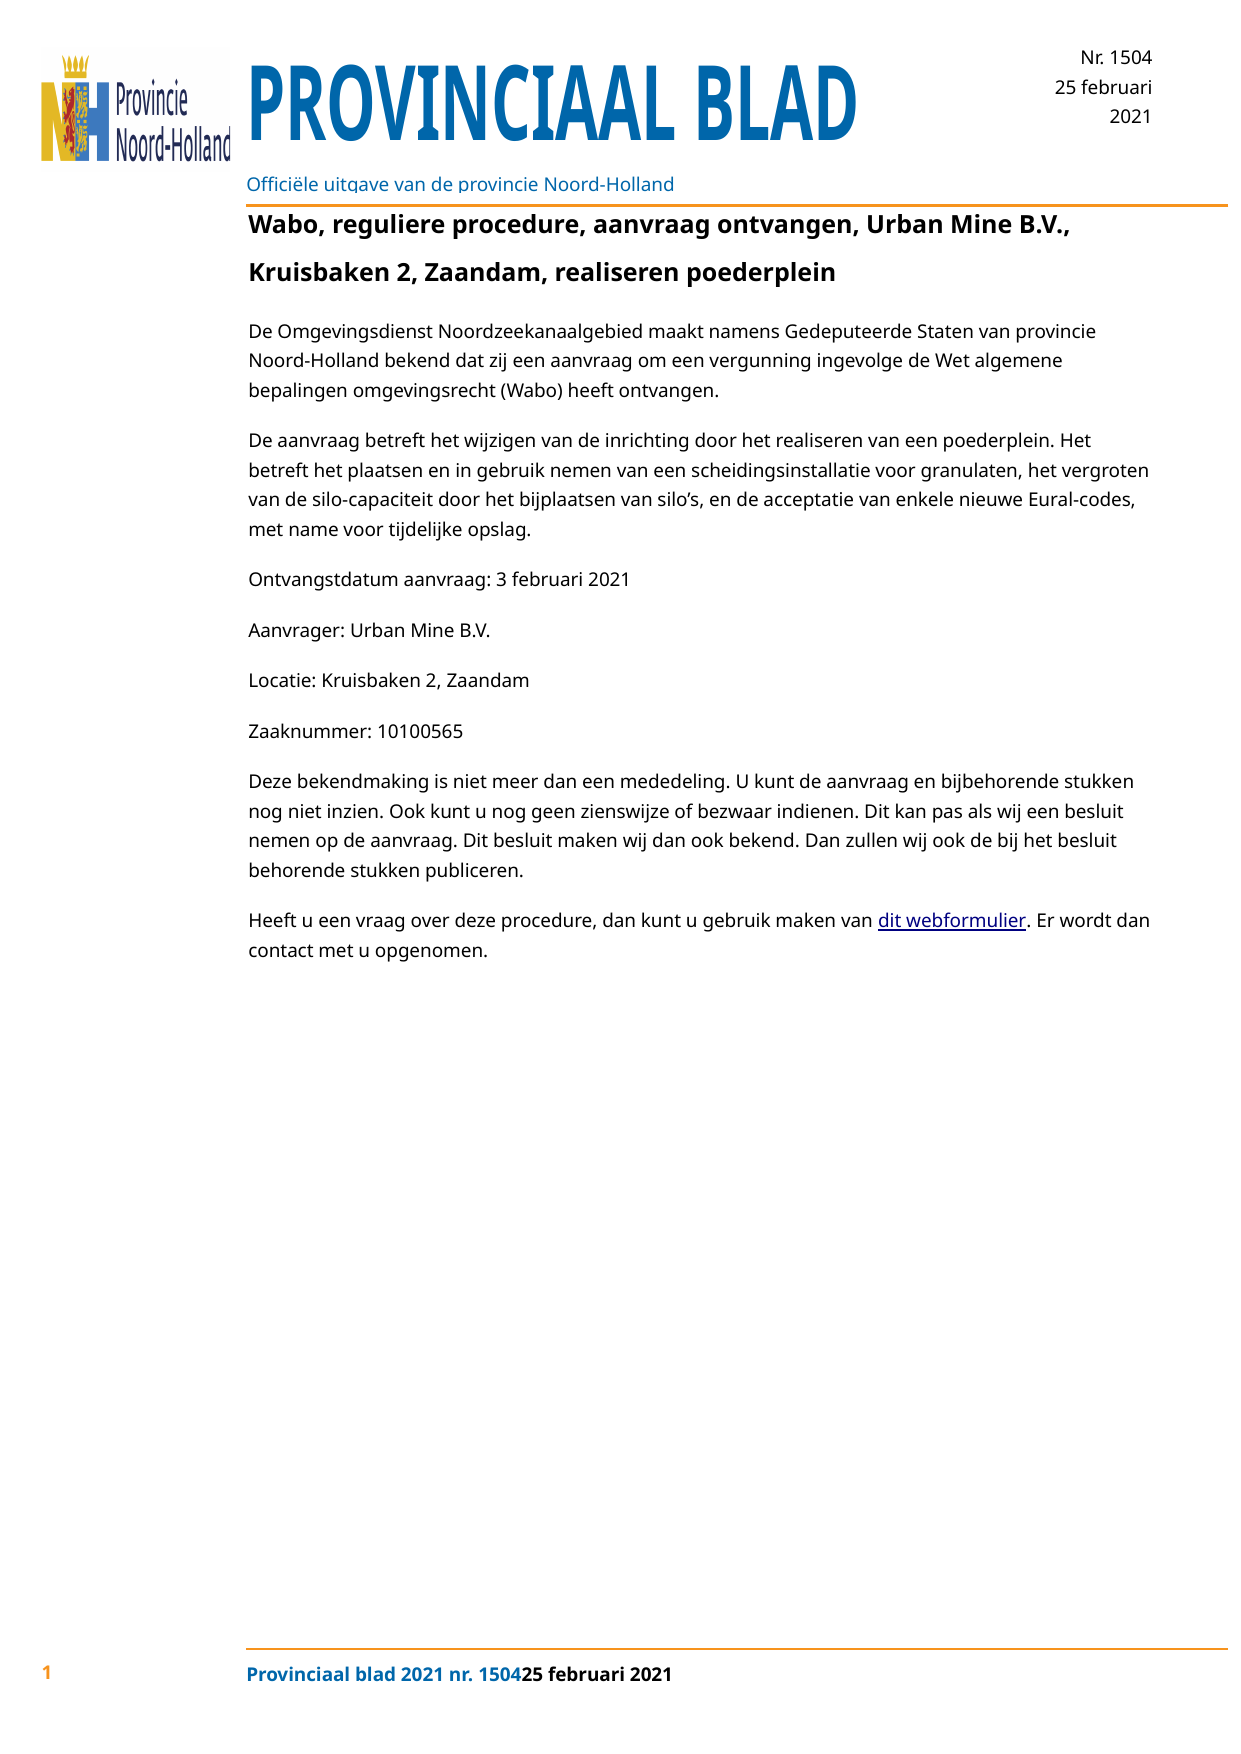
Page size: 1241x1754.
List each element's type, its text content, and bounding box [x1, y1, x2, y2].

text Heeft u een vraag over deze procedure, dan kunt u gebruik maken van dit webformulier. Er wordt dan contact met u opgenomen. [248, 907, 1152, 963]
text De Omgevingsdienst Noordzeekanaalgebied maakt namens Gedeputeerde Staten van provincie Noord-Holland bekend dat zij een aanvraag om een vergunning ingevolge de Wet algemene bepalingen omgevingsrecht (Wabo) heeft ontvangen. [248, 318, 1152, 403]
picture [41, 47, 231, 172]
text Wabo, reguliere procedure, aanvraag ontvangen, Urban Mine B.V., Kruisbaken 2, Zaandam, realiseren poederplein [248, 207, 1152, 288]
text Zaaknummer: 10100565 [248, 718, 1152, 744]
text De aanvraag betreft het wijzigen van de inrichting door het realiseren van een poederplein. Het betreft het plaatsen en in gebruik nemen van een scheidingsinstallatie voor granulaten, het vergroten van de silo-capaciteit door het bijplaatsen van silo’s, en de acceptatie van enkele nieuwe Eural-codes, met name voor tijdelijke opslag. [248, 427, 1152, 542]
text Aanvrager: Urban Mine B.V. [248, 617, 1152, 643]
text Locatie: Kruisbaken 2, Zaandam [248, 667, 1152, 693]
text Ontvangstdatum aanvraag: 3 februari 2021 [248, 567, 1152, 592]
text Deze bekendmaking is niet meer dan een mededeling. U kunt de aanvraag en bijbehorende stukken nog niet inzien. Ook kunt u nog geen zienswijze of bezwaar indienen. Dit kan pas als wij een besluit nemen op de aanvraag. Dit besluit maken wij dan ook bekend. Dan zullen wij ook de bij het besluit behorende stukken publiceren. [248, 768, 1152, 883]
